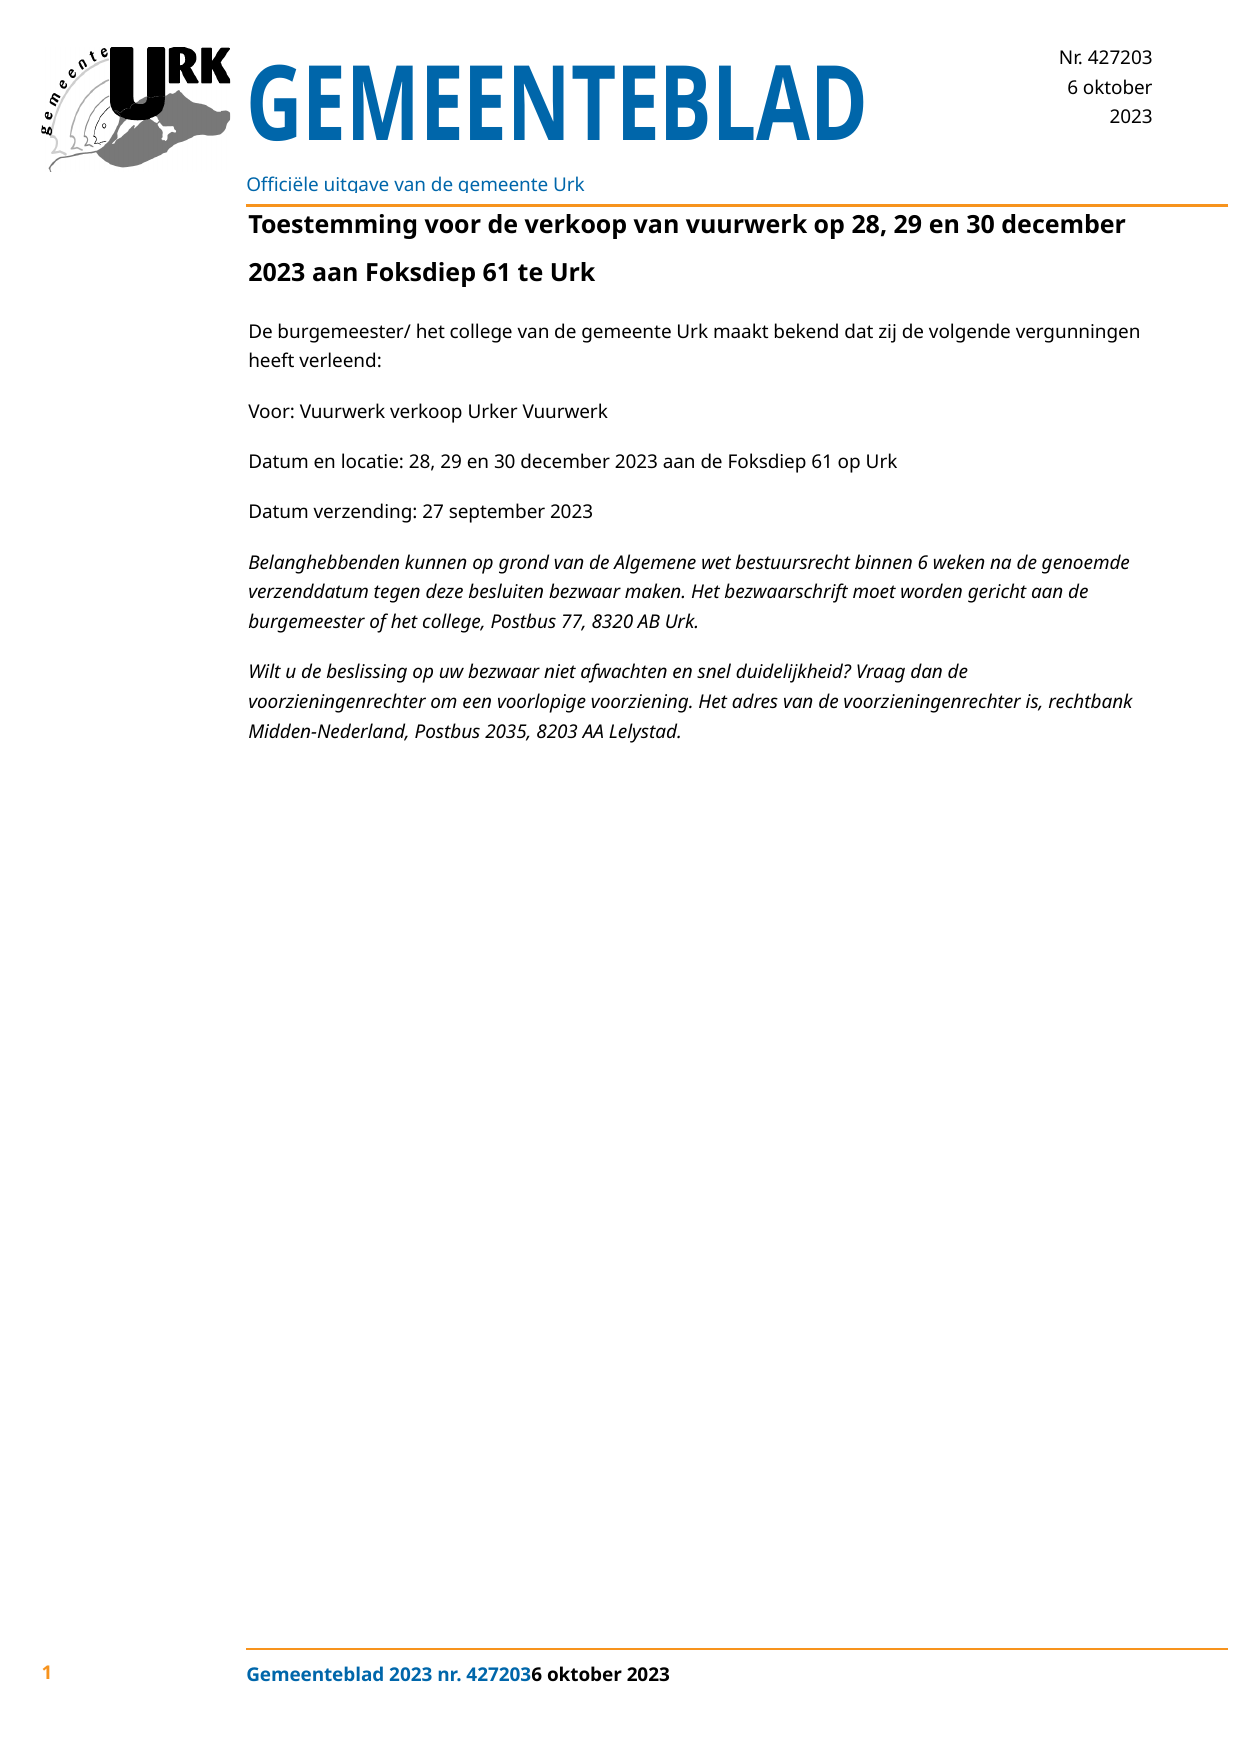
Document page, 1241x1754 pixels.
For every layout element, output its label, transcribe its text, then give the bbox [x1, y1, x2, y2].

text Voor: Vuurwerk verkoop Urker Vuurwerk [248, 398, 1152, 424]
text Datum verzending: 27 september 2023 [248, 499, 1152, 524]
text Datum en locatie: 28, 29 en 30 december 2023 aan de Foksdiep 61 op Urk [248, 448, 1152, 474]
text De burgemeester/ het college van de gemeente Urk maakt bekend dat zij de volgende vergunningen heeft verleend: [248, 318, 1152, 373]
text Wilt u de beslissing op uw bezwaar niet afwachten en snel duidelijkheid? Vraag dan de voorzieningenrechter om een voorlopige voorziening. Het adres van de voorzieningenrechter is, rechtbank Midden-Nederland, Postbus 2035, 8203 AA Lelystad. [248, 659, 1152, 744]
text Belanghebbenden kunnen op grond van de Algemene wet bestuursrecht binnen 6 weken na de genoemde verzenddatum tegen deze besluiten bezwaar maken. Het bezwaarschrift moet worden gericht aan de burgemeester of het college, Postbus 77, 8320 AB Urk. [248, 549, 1152, 634]
picture [41, 47, 231, 172]
text Toestemming voor de verkoop van vuurwerk op 28, 29 en 30 december 2023 aan Foksdiep 61 te Urk [248, 207, 1152, 288]
